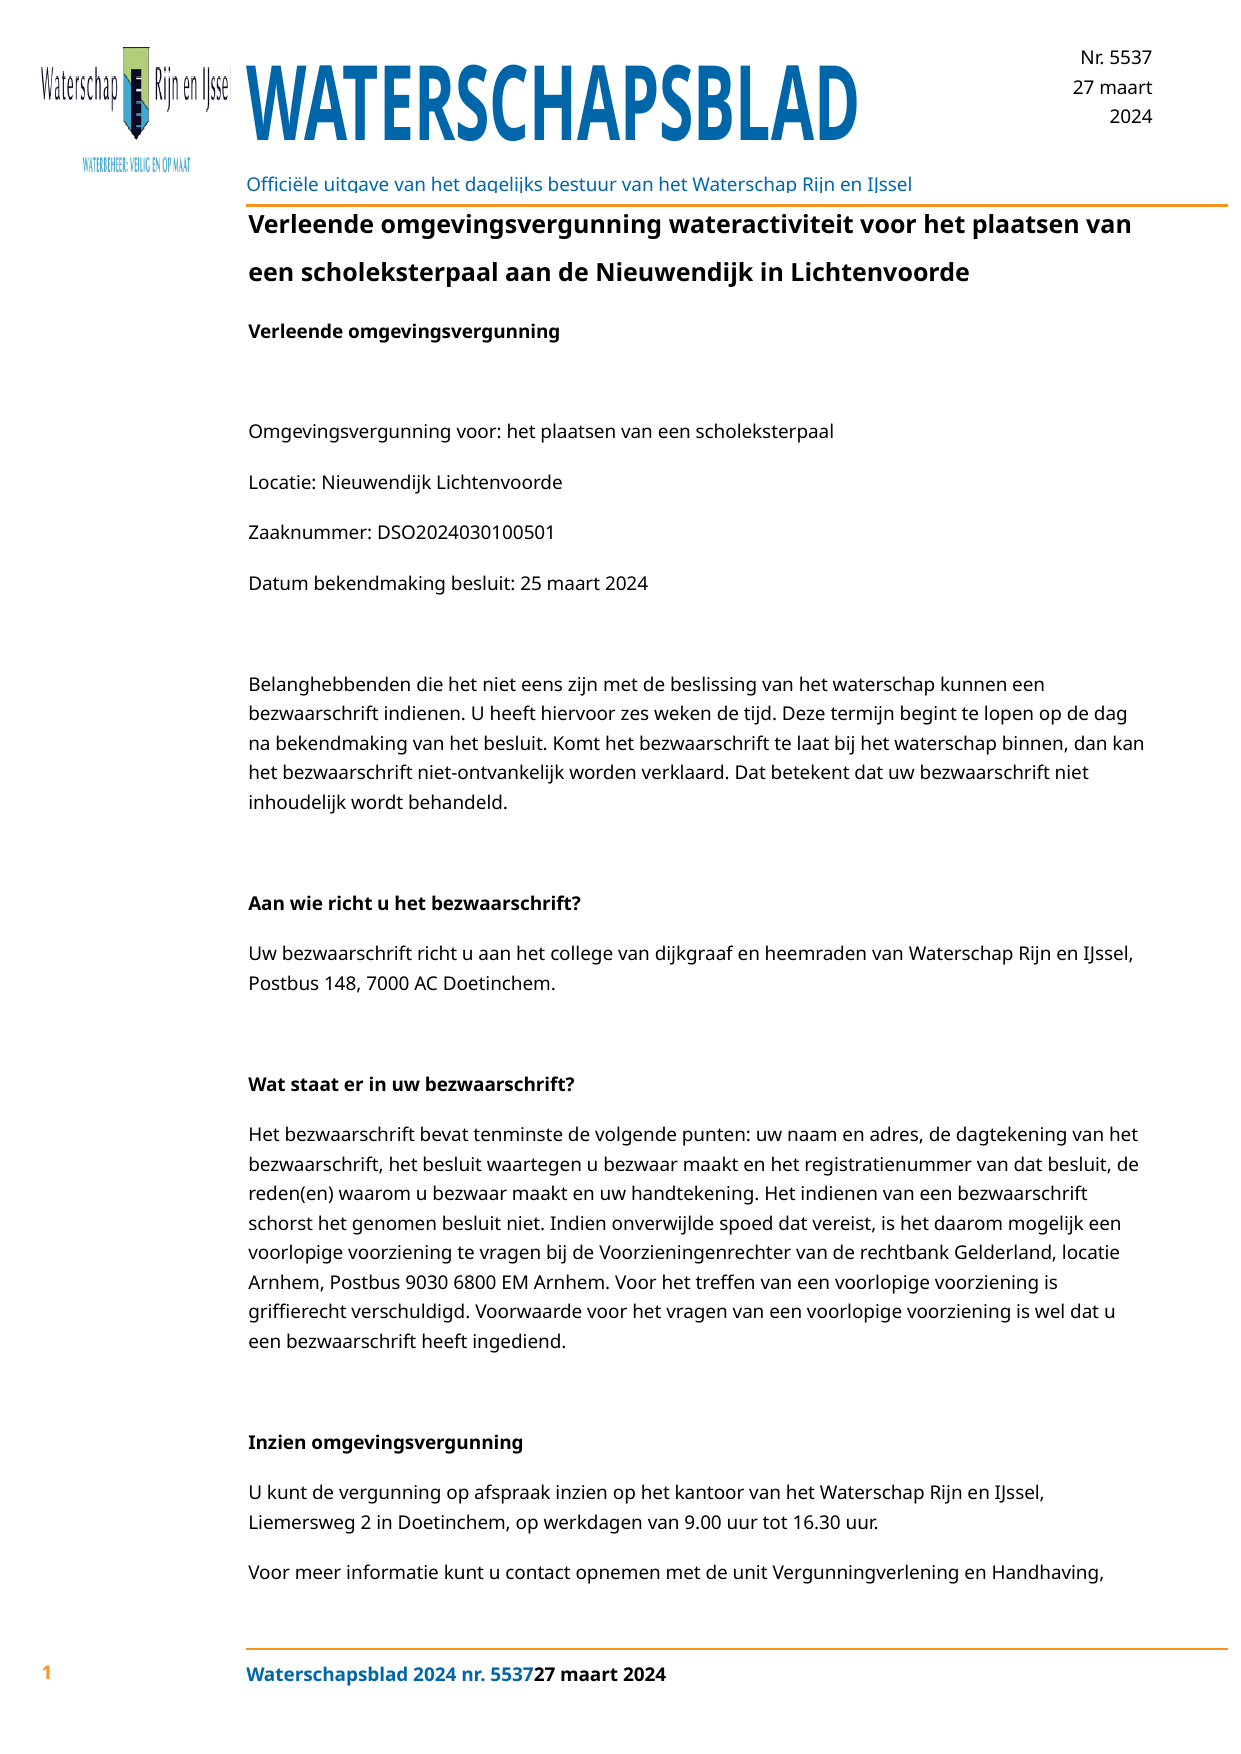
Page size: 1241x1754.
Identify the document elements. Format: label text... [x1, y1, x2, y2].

text Uw bezwaarschrift richt u aan het college van dijkgraaf en heemraden van Waterschap Rijn en IJssel, Postbus 148, 7000 AC Doetinchem. [248, 940, 1152, 996]
text Zaaknummer: DSO2024030100501 [248, 519, 1152, 545]
text Wat staat er in uw bezwaarschrift? [248, 1071, 1152, 1097]
text Aan wie richt u het bezwaarschrift? [248, 890, 1152, 916]
text U kunt de vergunning op afspraak inzien op het kantoor van het Waterschap Rijn en IJssel, Liemersweg 2 in Doetinchem, op werkdagen van 9.00 uur tot 16.30 uur. [248, 1479, 1152, 1535]
text Omgevingsvergunning voor: het plaatsen van een scholeksterpaal [248, 419, 1152, 444]
text Belanghebbenden die het niet eens zijn met de beslissing van het waterschap kunnen een bezwaarschrift indienen. U heeft hiervoor zes weken de tijd. Deze termijn begint te lopen op de dag na bekendmaking van het besluit. Komt het bezwaarschrift te laat bij het waterschap binnen, dan kan het bezwaarschrift niet-ontvankelijk worden verklaard. Dat betekent dat uw bezwaarschrift niet inhoudelijk wordt behandeld. [248, 671, 1152, 815]
text Datum bekendmaking besluit: 25 maart 2024 [248, 570, 1152, 596]
text Inzien omgevingsvergunning [248, 1429, 1152, 1455]
text Het bezwaarschrift bevat tenminste de volgende punten: uw naam en adres, de dagtekening van het bezwaarschrift, het besluit waartegen u bezwaar maakt en het registratienummer van dat besluit, de reden(en) waarom u bezwaar maakt en uw handtekening. Het indienen van een bezwaarschrift schorst het genomen besluit niet. Indien onverwijlde spoed dat vereist, is het daarom mogelijk een voorlopige voorziening te vragen bij de Voorzieningenrechter van de rechtbank Gelderland, locatie Arnhem, Postbus 9030 6800 EM Arnhem. Voor het treffen van een voorlopige voorziening is griffierecht verschuldigd. Voorwaarde voor het vragen van een voorlopige voorziening is wel dat u een bezwaarschrift heeft ingediend. [248, 1121, 1152, 1354]
text Locatie: Nieuwendijk Lichtenvoorde [248, 469, 1152, 495]
text Verleende omgevingsvergunning wateractiviteit voor het plaatsen van een scholeksterpaal aan de Nieuwendijk in Lichtenvoorde [248, 207, 1152, 288]
text Verleende omgevingsvergunning [248, 318, 1152, 344]
picture [41, 47, 231, 172]
text Voor meer informatie kunt u contact opnemen met de unit Vergunningverlening en Handhaving, [248, 1559, 1152, 1585]
